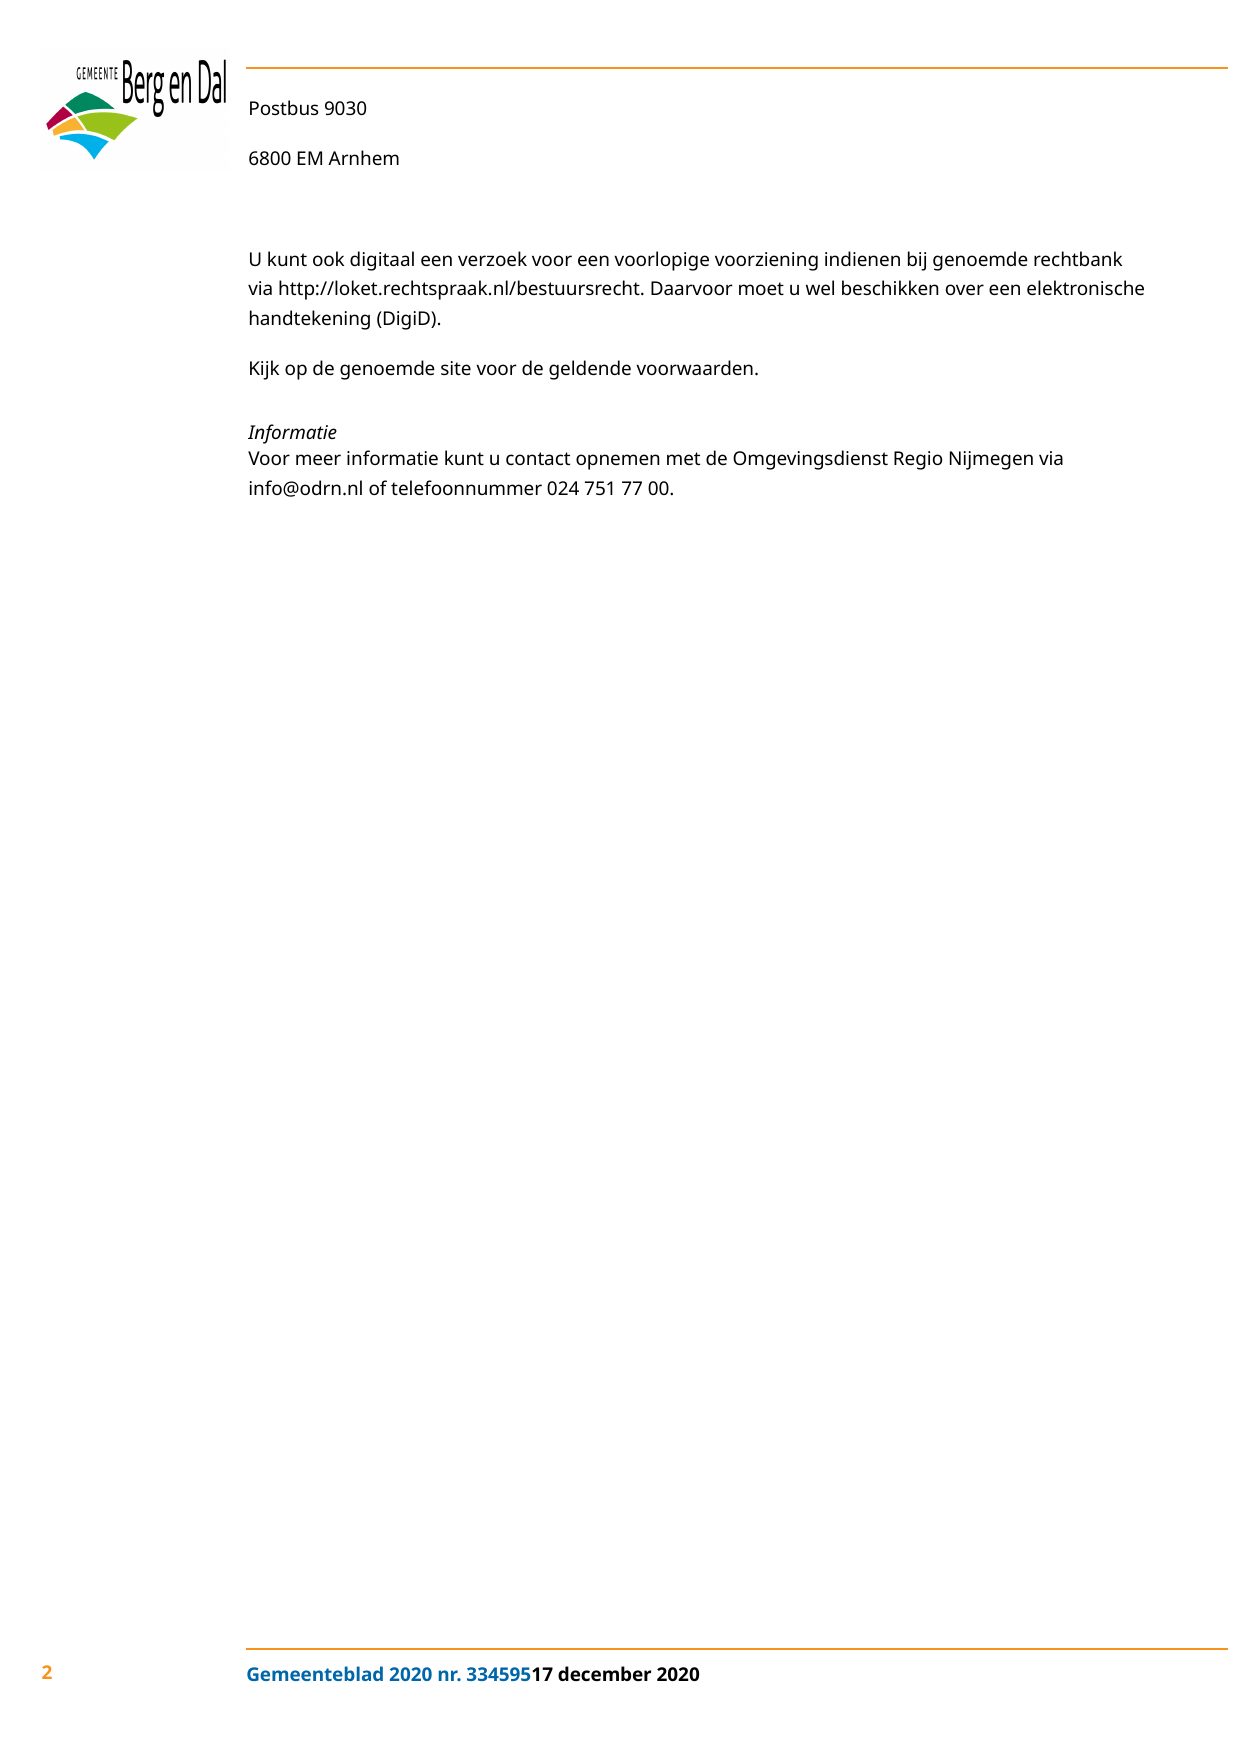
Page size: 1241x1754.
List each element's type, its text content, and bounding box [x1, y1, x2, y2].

text Postbus 9030 [248, 95, 1152, 121]
text U kunt ook digitaal een verzoek voor een voorlopige voorziening indienen bij genoemde rechtbank via http://loket.rechtspraak.nl/bestuursrecht. Daarvoor moet u wel beschikken over een elektronische handtekening (DigiD). [248, 246, 1152, 331]
text Voor meer informatie kunt u contact opnemen met de Omgevingsdienst Regio Nijmegen via info@odrn.nl of telefoonnummer 024 751 77 00. [248, 445, 1152, 501]
text 6800 EM Arnhem [248, 145, 1152, 171]
text Kijk op de genoemde site voor de geldende voorwaarden. [248, 356, 1152, 381]
text Informatie [248, 419, 1152, 445]
picture [41, 47, 231, 172]
